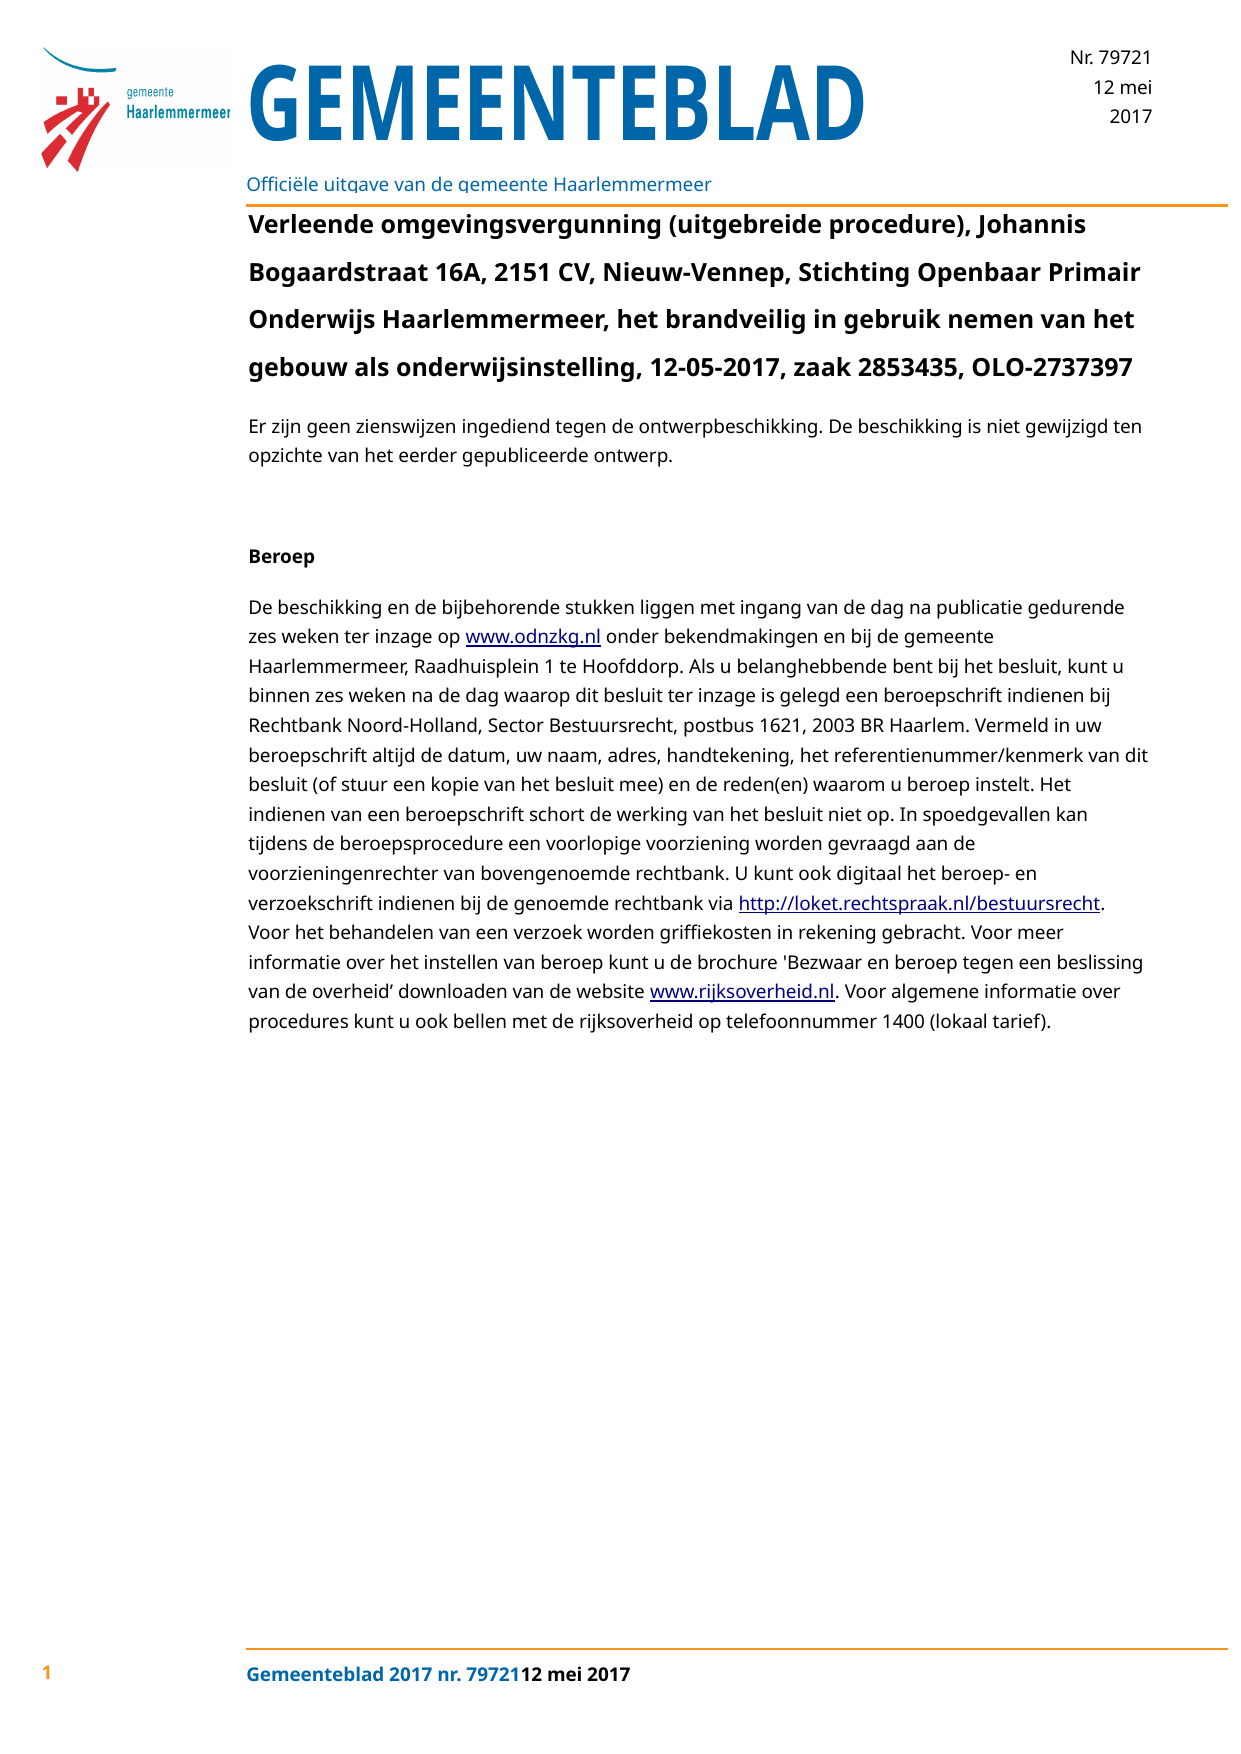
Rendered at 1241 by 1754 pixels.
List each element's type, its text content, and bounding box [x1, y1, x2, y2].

text Er zijn geen zienswijzen ingediend tegen de ontwerpbeschikking. De beschikking is niet gewijzigd ten opzichte van het eerder gepubliceerde ontwerp. [248, 413, 1152, 468]
text Beroep [248, 543, 1152, 569]
text Verleende omgevingsvergunning (uitgebreide procedure), Johannis Bogaardstraat 16A, 2151 CV, Nieuw-Vennep, Stichting Openbaar Primair Onderwijs Haarlemmermeer, het brandveilig in gebruik nemen van het gebouw als onderwijsinstelling, 12-05-2017, zaak 2853435, OLO-2737397 [248, 207, 1152, 384]
text De beschikking en de bijbehorende stukken liggen met ingang van de dag na publicatie gedurende zes weken ter inzage op www.odnzkg.nl onder bekendmakingen en bij de gemeente Haarlemmermeer, Raadhuisplein 1 te Hoofddorp. Als u belanghebbende bent bij het besluit, kunt u binnen zes weken na de dag waarop dit besluit ter inzage is gelegd een beroepschrift indienen bij Rechtbank Noord-Holland, Sector Bestuursrecht, postbus 1621, 2003 BR Haarlem. Vermeld in uw beroepschrift altijd de datum, uw naam, adres, handtekening, het referentienummer/kenmerk van dit besluit (of stuur een kopie van het besluit mee) en de reden(en) waarom u beroep instelt. Het indienen van een beroepschrift schort de werking van het besluit niet op. In spoedgevallen kan tijdens de beroepsprocedure een voorlopige voorziening worden gevraagd aan de voorzieningenrechter van bovengenoemde rechtbank. U kunt ook digitaal het beroep- en verzoekschrift indienen bij de genoemde rechtbank via http://loket.rechtspraak.nl/bestuursrecht. Voor het behandelen van een verzoek worden griffiekosten in rekening gebracht. Voor meer informatie over het instellen van beroep kunt u de brochure 'Bezwaar en beroep tegen een beslissing van de overheid’ downloaden van de website www.rijksoverheid.nl. Voor algemene informatie over procedures kunt u ook bellen met de rijksoverheid op telefoonnummer 1400 (lokaal tarief). [248, 594, 1152, 1034]
picture [41, 47, 231, 172]
